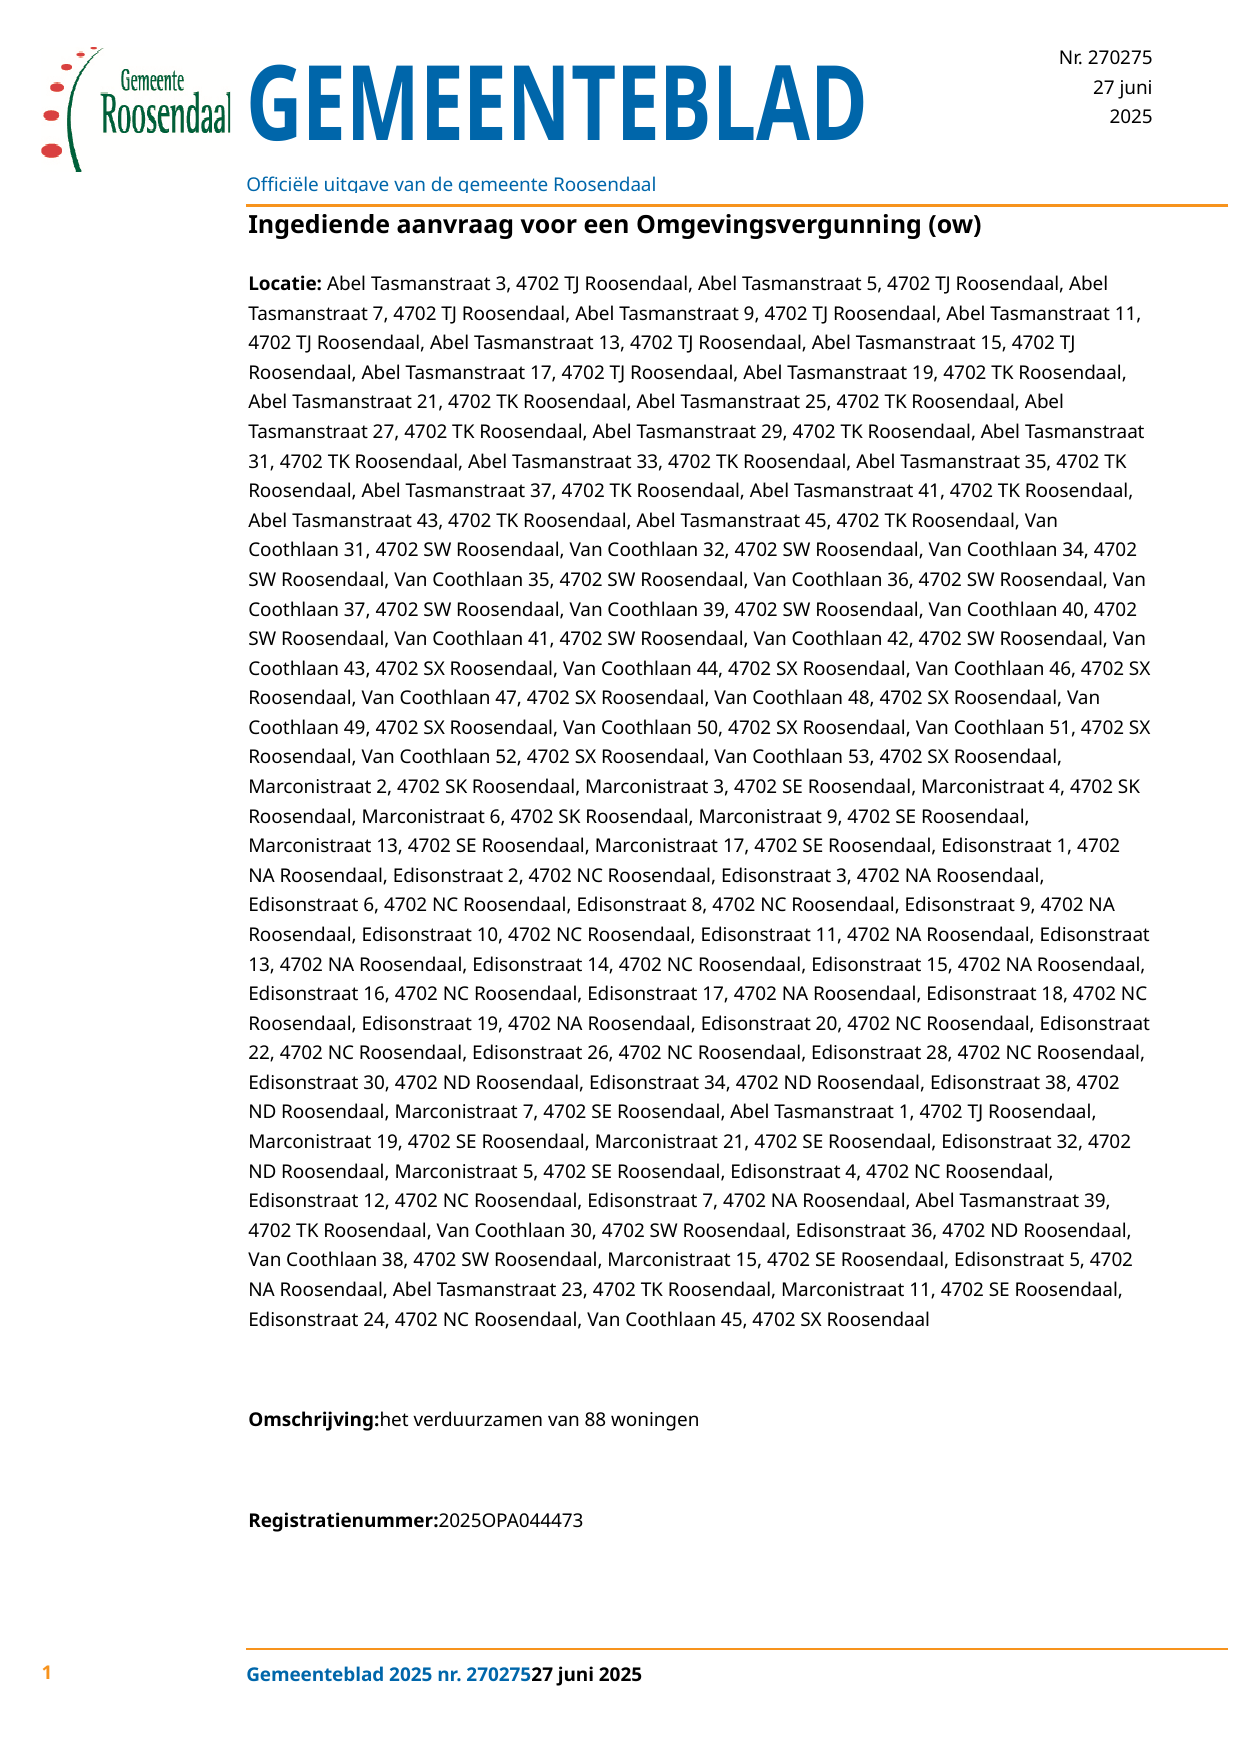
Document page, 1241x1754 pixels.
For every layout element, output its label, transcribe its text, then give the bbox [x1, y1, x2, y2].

picture [41, 47, 231, 172]
text Omschrijving:het verduurzamen van 88 woningen [248, 1407, 1152, 1432]
text Locatie: Abel Tasmanstraat 3, 4702 TJ Roosendaal, Abel Tasmanstraat 5, 4702 TJ Roosendaal, Abel Tasmanstraat 7, 4702 TJ Roosendaal, Abel Tasmanstraat 9, 4702 TJ Roosendaal, Abel Tasmanstraat 11, 4702 TJ Roosendaal, Abel Tasmanstraat 13, 4702 TJ Roosendaal, Abel Tasmanstraat 15, 4702 TJ Roosendaal, Abel Tasmanstraat 17, 4702 TJ Roosendaal, Abel Tasmanstraat 19, 4702 TK Roosendaal, Abel Tasmanstraat 21, 4702 TK Roosendaal, Abel Tasmanstraat 25, 4702 TK Roosendaal, Abel Tasmanstraat 27, 4702 TK Roosendaal, Abel Tasmanstraat 29, 4702 TK Roosendaal, Abel Tasmanstraat 31, 4702 TK Roosendaal, Abel Tasmanstraat 33, 4702 TK Roosendaal, Abel Tasmanstraat 35, 4702 TK Roosendaal, Abel Tasmanstraat 37, 4702 TK Roosendaal, Abel Tasmanstraat 41, 4702 TK Roosendaal, Abel Tasmanstraat 43, 4702 TK Roosendaal, Abel Tasmanstraat 45, 4702 TK Roosendaal, Van Coothlaan 31, 4702 SW Roosendaal, Van Coothlaan 32, 4702 SW Roosendaal, Van Coothlaan 34, 4702 SW Roosendaal, Van Coothlaan 35, 4702 SW Roosendaal, Van Coothlaan 36, 4702 SW Roosendaal, Van Coothlaan 37, 4702 SW Roosendaal, Van Coothlaan 39, 4702 SW Roosendaal, Van Coothlaan 40, 4702 SW Roosendaal, Van Coothlaan 41, 4702 SW Roosendaal, Van Coothlaan 42, 4702 SW Roosendaal, Van Coothlaan 43, 4702 SX Roosendaal, Van Coothlaan 44, 4702 SX Roosendaal, Van Coothlaan 46, 4702 SX Roosendaal, Van Coothlaan 47, 4702 SX Roosendaal, Van Coothlaan 48, 4702 SX Roosendaal, Van Coothlaan 49, 4702 SX Roosendaal, Van Coothlaan 50, 4702 SX Roosendaal, Van Coothlaan 51, 4702 SX Roosendaal, Van Coothlaan 52, 4702 SX Roosendaal, Van Coothlaan 53, 4702 SX Roosendaal, Marconistraat 2, 4702 SK Roosendaal, Marconistraat 3, 4702 SE Roosendaal, Marconistraat 4, 4702 SK Roosendaal, Marconistraat 6, 4702 SK Roosendaal, Marconistraat 9, 4702 SE Roosendaal, Marconistraat 13, 4702 SE Roosendaal, Marconistraat 17, 4702 SE Roosendaal, Edisonstraat 1, 4702 NA Roosendaal, Edisonstraat 2, 4702 NC Roosendaal, Edisonstraat 3, 4702 NA Roosendaal, Edisonstraat 6, 4702 NC Roosendaal, Edisonstraat 8, 4702 NC Roosendaal, Edisonstraat 9, 4702 NA Roosendaal, Edisonstraat 10, 4702 NC Roosendaal, Edisonstraat 11, 4702 NA Roosendaal, Edisonstraat 13, 4702 NA Roosendaal, Edisonstraat 14, 4702 NC Roosendaal, Edisonstraat 15, 4702 NA Roosendaal, Edisonstraat 16, 4702 NC Roosendaal, Edisonstraat 17, 4702 NA Roosendaal, Edisonstraat 18, 4702 NC Roosendaal, Edisonstraat 19, 4702 NA Roosendaal, Edisonstraat 20, 4702 NC Roosendaal, Edisonstraat 22, 4702 NC Roosendaal, Edisonstraat 26, 4702 NC Roosendaal, Edisonstraat 28, 4702 NC Roosendaal, Edisonstraat 30, 4702 ND Roosendaal, Edisonstraat 34, 4702 ND Roosendaal, Edisonstraat 38, 4702 ND Roosendaal, Marconistraat 7, 4702 SE Roosendaal, Abel Tasmanstraat 1, 4702 TJ Roosendaal, Marconistraat 19, 4702 SE Roosendaal, Marconistraat 21, 4702 SE Roosendaal, Edisonstraat 32, 4702 ND Roosendaal, Marconistraat 5, 4702 SE Roosendaal, Edisonstraat 4, 4702 NC Roosendaal, Edisonstraat 12, 4702 NC Roosendaal, Edisonstraat 7, 4702 NA Roosendaal, Abel Tasmanstraat 39, 4702 TK Roosendaal, Van Coothlaan 30, 4702 SW Roosendaal, Edisonstraat 36, 4702 ND Roosendaal, Van Coothlaan 38, 4702 SW Roosendaal, Marconistraat 15, 4702 SE Roosendaal, Edisonstraat 5, 4702 NA Roosendaal, Abel Tasmanstraat 23, 4702 TK Roosendaal, Marconistraat 11, 4702 SE Roosendaal, Edisonstraat 24, 4702 NC Roosendaal, Van Coothlaan 45, 4702 SX Roosendaal [248, 270, 1152, 1331]
text Registratienummer:2025OPA044473 [248, 1507, 1152, 1533]
text Ingediende aanvraag voor een Omgevingsvergunning (ow) [248, 207, 1152, 241]
